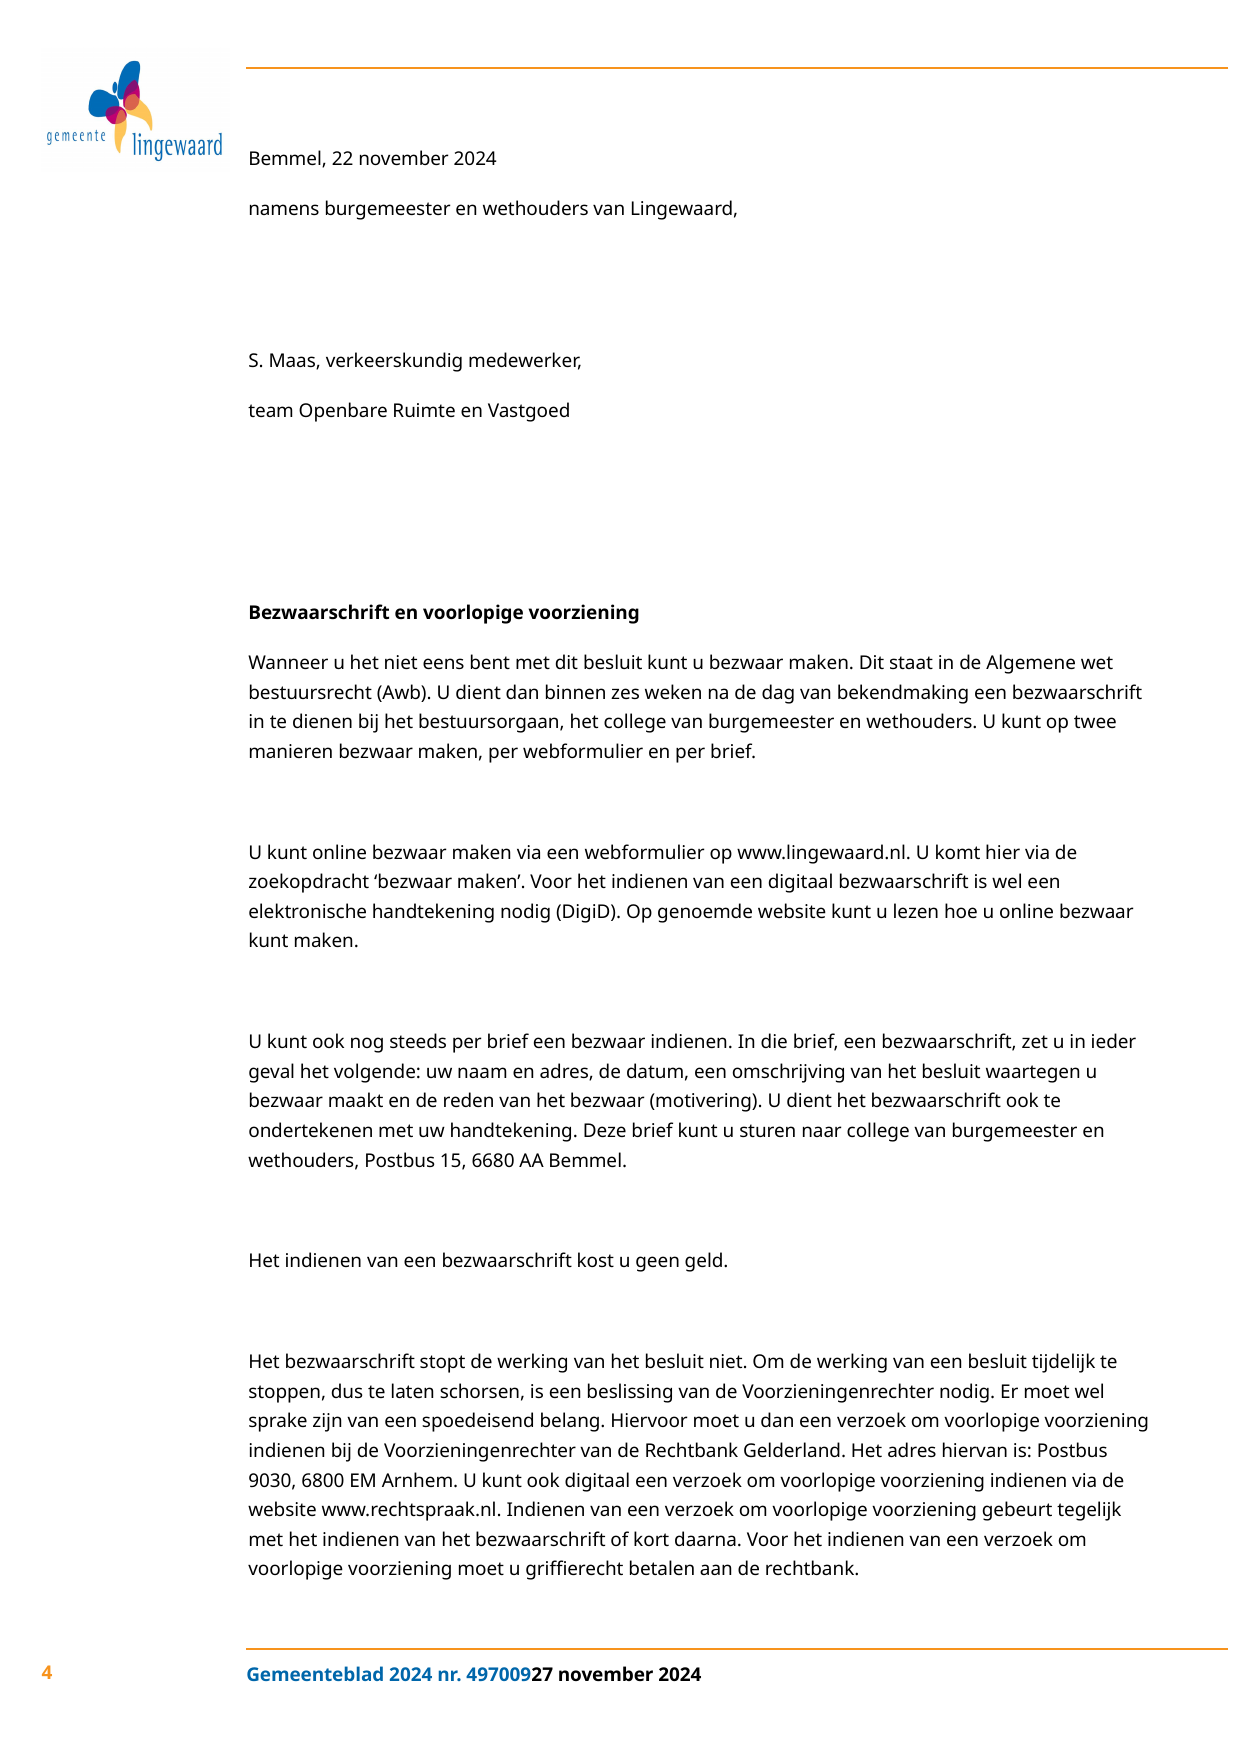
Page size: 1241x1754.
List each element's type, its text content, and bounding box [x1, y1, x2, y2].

text Het indienen van een bezwaarschrift kost u geen geld. [248, 1248, 1152, 1273]
text Bezwaarschrift en voorlopige voorziening [248, 599, 1152, 625]
text Bemmel, 22 november 2024 [248, 145, 1152, 171]
text team Openbare Ruimte en Vastgoed [248, 397, 1152, 423]
text U kunt ook nog steeds per brief een bezwaar indienen. In die brief, een bezwaarschrift, zet u in ieder geval het volgende: uw naam en adres, de datum, een omschrijving van het besluit waartegen u bezwaar maakt en de reden van het bezwaar (motivering). U dient het bezwaarschrift ook te ondertekenen met uw handtekening. Deze brief kunt u sturen naar college van burgemeester en wethouders, Postbus 15, 6680 AA Bemmel. [248, 1028, 1152, 1173]
text namens burgemeester en wethouders van Lingewaard, [248, 196, 1152, 221]
text Wanneer u het niet eens bent met dit besluit kunt u bezwaar maken. Dit staat in de Algemene wet bestuursrecht (Awb). U dient dan binnen zes weken na de dag van bekendmaking een bezwaarschrift in te dienen bij het bestuursorgaan, het college van burgemeester en wethouders. U kunt op twee manieren bezwaar maken, per webformulier en per brief. [248, 649, 1152, 764]
picture [41, 47, 231, 172]
text Het bezwaarschrift stopt de werking van het besluit niet. Om de werking van een besluit tijdelijk te stoppen, dus te laten schorsen, is een beslissing van de Voorzieningenrechter nodig. Er moet wel sprake zijn van een spoedeisend belang. Hiervoor moet u dan een verzoek om voorlopige voorziening indienen bij de Voorzieningenrechter van de Rechtbank Gelderland. Het adres hiervan is: Postbus 9030, 6800 EM Arnhem. U kunt ook digitaal een verzoek om voorlopige voorziening indienen via de website www.rechtspraak.nl. Indienen van een verzoek om voorlopige voorziening gebeurt tegelijk met het indienen van het bezwaarschrift of kort daarna. Voor het indienen van een verzoek om voorlopige voorziening moet u griffierecht betalen aan de rechtbank. [248, 1348, 1152, 1581]
text S. Maas, verkeerskundig medewerker, [248, 347, 1152, 373]
text U kunt online bezwaar maken via een webformulier op www.lingewaard.nl. U komt hier via de zoekopdracht ‘bezwaar maken’. Voor het indienen van een digitaal bezwaarschrift is wel een elektronische handtekening nodig (DigiD). Op genoemde website kunt u lezen hoe u online bezwaar kunt maken. [248, 839, 1152, 953]
